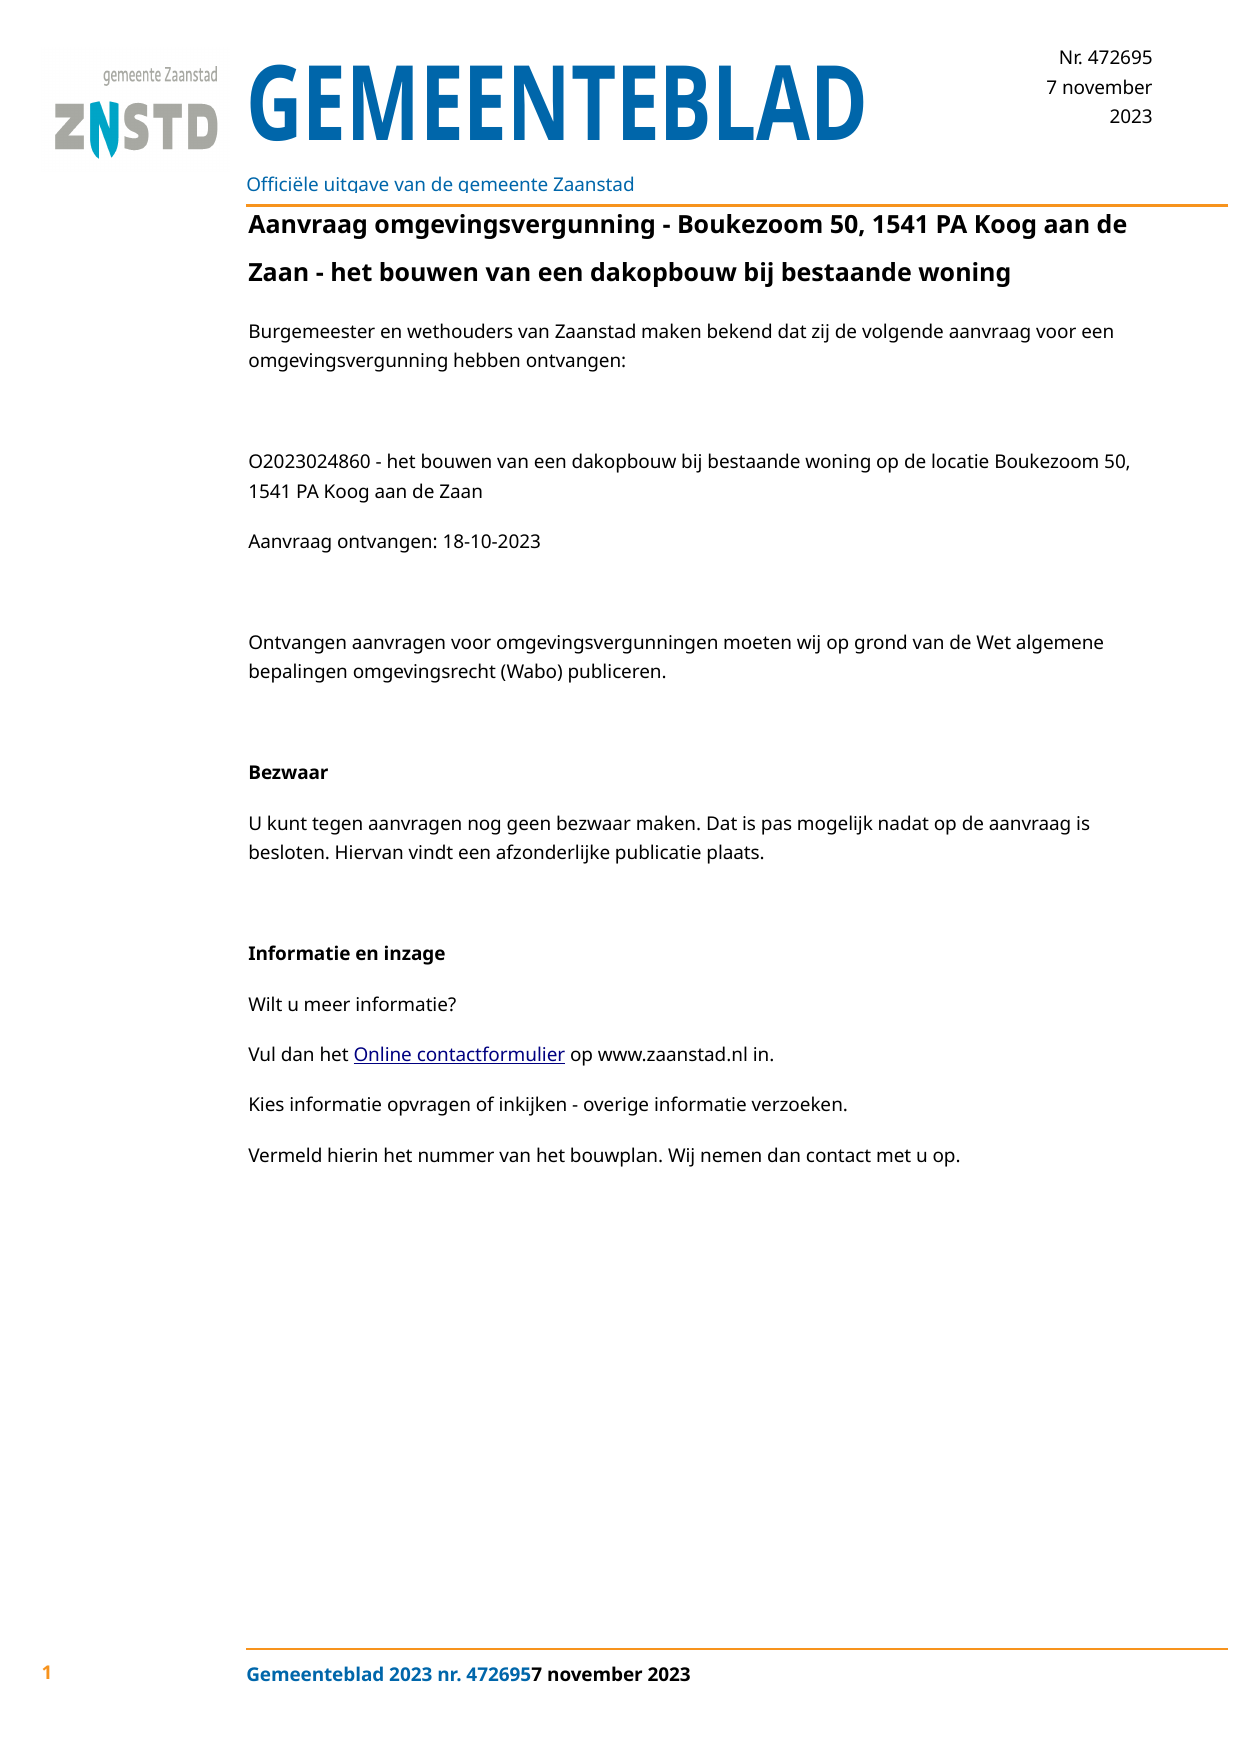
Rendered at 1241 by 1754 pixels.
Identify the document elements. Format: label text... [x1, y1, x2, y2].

text Wilt u meer informatie? [248, 991, 1152, 1017]
text Burgemeester en wethouders van Zaanstad maken bekend dat zij de volgende aanvraag voor een omgevingsvergunning hebben ontvangen: [248, 318, 1152, 373]
text U kunt tegen aanvragen nog geen bezwaar maken. Dat is pas mogelijk nadat op de aanvraag is besloten. Hiervan vindt een afzonderlijke publicatie plaats. [248, 810, 1152, 865]
text O2023024860 - het bouwen van een dakopbouw bij bestaande woning op de locatie Boukezoom 50, 1541 PA Koog aan de Zaan [248, 448, 1152, 504]
picture [41, 47, 231, 172]
text Aanvraag omgevingsvergunning - Boukezoom 50, 1541 PA Koog aan de Zaan - het bouwen van een dakopbouw bij bestaande woning [248, 207, 1152, 288]
text Vermeld hierin het nummer van het bouwplan. Wij nemen dan contact met u op. [248, 1142, 1152, 1168]
text Informatie en inzage [248, 940, 1152, 966]
text Bezwaar [248, 759, 1152, 785]
text Aanvraag ontvangen: 18-10-2023 [248, 528, 1152, 554]
text Ontvangen aanvragen voor omgevingsvergunningen moeten wij op grond van de Wet algemene bepalingen omgevingsrecht (Wabo) publiceren. [248, 629, 1152, 684]
text Vul dan het Online contactformulier op www.zaanstad.nl in. [248, 1041, 1152, 1067]
text Kies informatie opvragen of inkijken - overige informatie verzoeken. [248, 1092, 1152, 1117]
